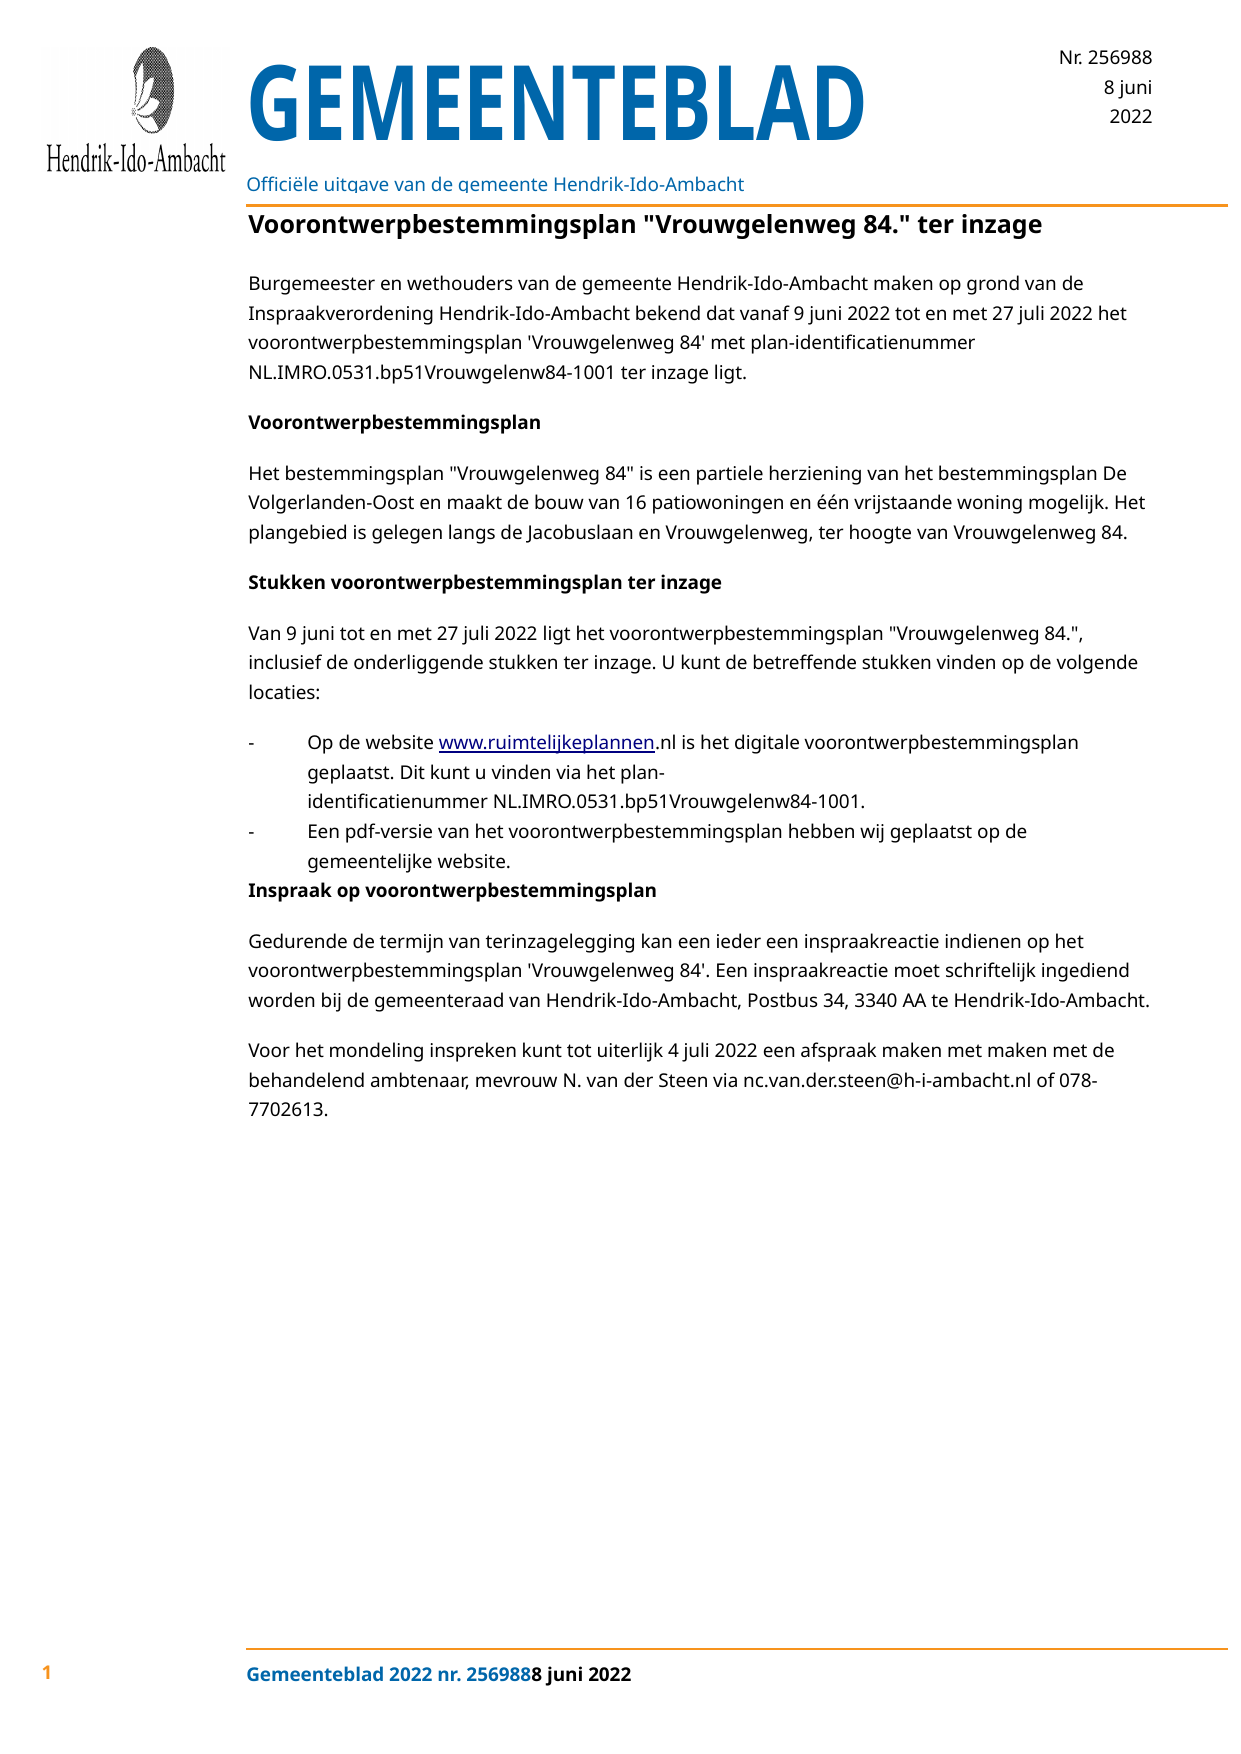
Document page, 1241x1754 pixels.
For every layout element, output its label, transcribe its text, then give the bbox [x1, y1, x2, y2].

text Voorontwerpbestemmingsplan [248, 409, 1152, 435]
text Voorontwerpbestemmingsplan "Vrouwgelenweg 84." ter inzage [248, 207, 1152, 241]
text Van 9 juni tot en met 27 juli 2022 ligt het voorontwerpbestemmingsplan "Vrouwgelenweg 84.", inclusief de onderliggende stukken ter inzage. U kunt de betreffende stukken vinden op de volgende locaties: [248, 620, 1152, 705]
list Een pdf-versie van het voorontwerpbestemmingsplan hebben wij geplaatst op de gemeentelijke website. [248, 818, 1152, 873]
list Op de website www.ruimtelijkeplannen.nl is het digitale voorontwerpbestemmingsplan geplaatst. Dit kunt u vinden via het plan-identificatienummer NL.IMRO.0531.bp51Vrouwgelenw84-1001. [248, 729, 1152, 814]
text Gedurende de termijn van terinzagelegging kan een ieder een inspraakreactie indienen op het voorontwerpbestemmingsplan 'Vrouwgelenweg 84'. Een inspraakreactie moet schriftelijk ingediend worden bij de gemeenteraad van Hendrik-Ido-Ambacht, Postbus 34, 3340 AA te Hendrik-Ido-Ambacht. [248, 928, 1152, 1013]
text Het bestemmingsplan "Vrouwgelenweg 84" is een partiele herziening van het bestemmingsplan De Volgerlanden-Oost en maakt de bouw van 16 patiowoningen en één vrijstaande woning mogelijk. Het plangebied is gelegen langs de Jacobuslaan en Vrouwgelenweg, ter hoogte van Vrouwgelenweg 84. [248, 460, 1152, 545]
text Burgemeester en wethouders van de gemeente Hendrik-Ido-Ambacht maken op grond van de Inspraakverordening Hendrik-Ido-Ambacht bekend dat vanaf 9 juni 2022 tot en met 27 juli 2022 het voorontwerpbestemmingsplan 'Vrouwgelenweg 84' met plan-identificatienummer NL.IMRO.0531.bp51Vrouwgelenw84-1001 ter inzage ligt. [248, 270, 1152, 385]
text Stukken voorontwerpbestemmingsplan ter inzage [248, 569, 1152, 595]
text Voor het mondeling inspreken kunt tot uiterlijk 4 juli 2022 een afspraak maken met maken met de behandelend ambtenaar, mevrouw N. van der Steen via nc.van.der.steen@h-i-ambacht.nl of 078-7702613. [248, 1037, 1152, 1122]
picture [41, 47, 231, 172]
text Inspraak op voorontwerpbestemmingsplan [248, 877, 1152, 903]
